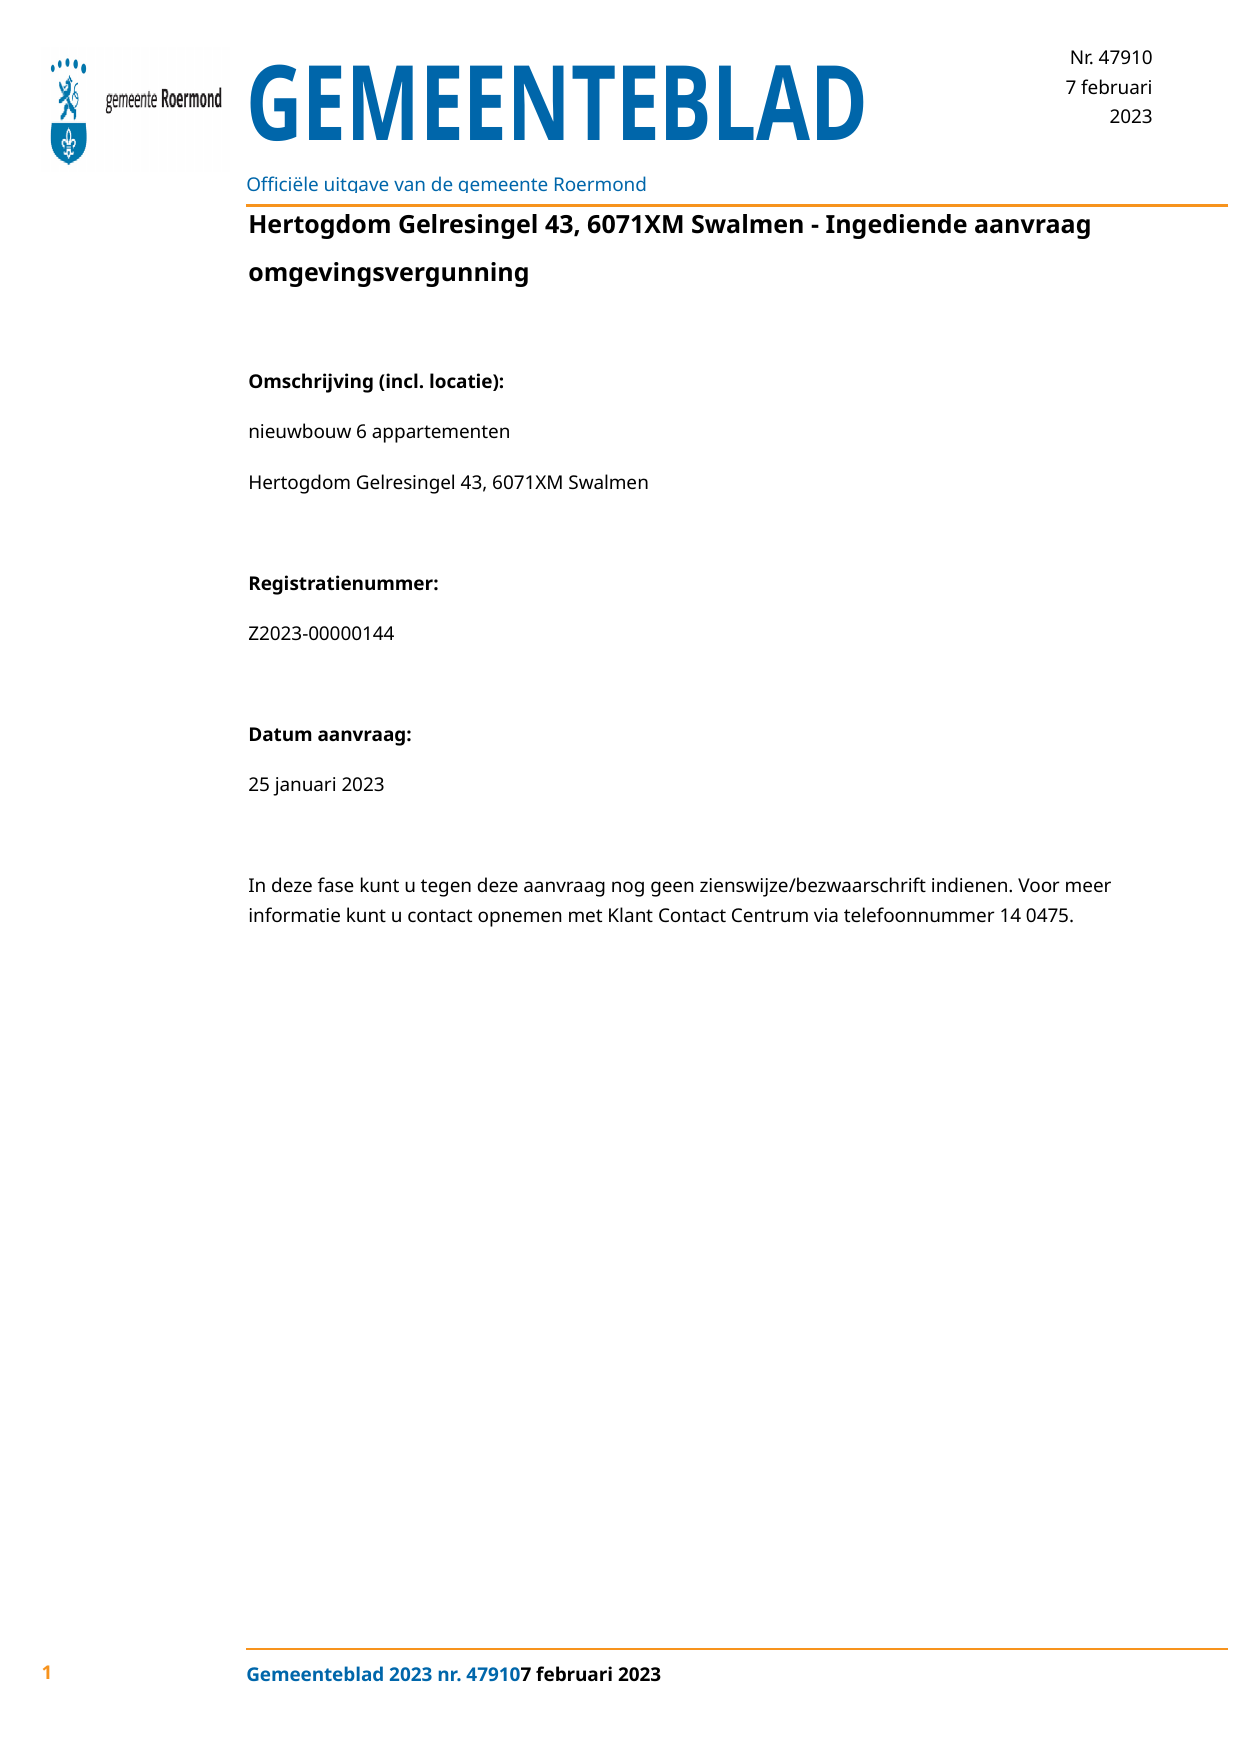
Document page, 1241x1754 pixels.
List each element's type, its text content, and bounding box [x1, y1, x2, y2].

text nieuwbouw 6 appartementen [248, 419, 1152, 444]
text In deze fase kunt u tegen deze aanvraag nog geen zienswijze/bezwaarschrift indienen. Voor meer informatie kunt u contact opnemen met Klant Contact Centrum via telefoonnummer 14 0475. [248, 872, 1152, 928]
text 25 januari 2023 [248, 772, 1152, 797]
text Registratienummer: [248, 570, 1152, 596]
text Z2023-00000144 [248, 620, 1152, 646]
text Datum aanvraag: [248, 721, 1152, 747]
text Hertogdom Gelresingel 43, 6071XM Swalmen - Ingediende aanvraag omgevingsvergunning [248, 207, 1152, 288]
text Hertogdom Gelresingel 43, 6071XM Swalmen [248, 469, 1152, 495]
picture [41, 47, 231, 172]
text Omschrijving (incl. locatie): [248, 368, 1152, 394]
